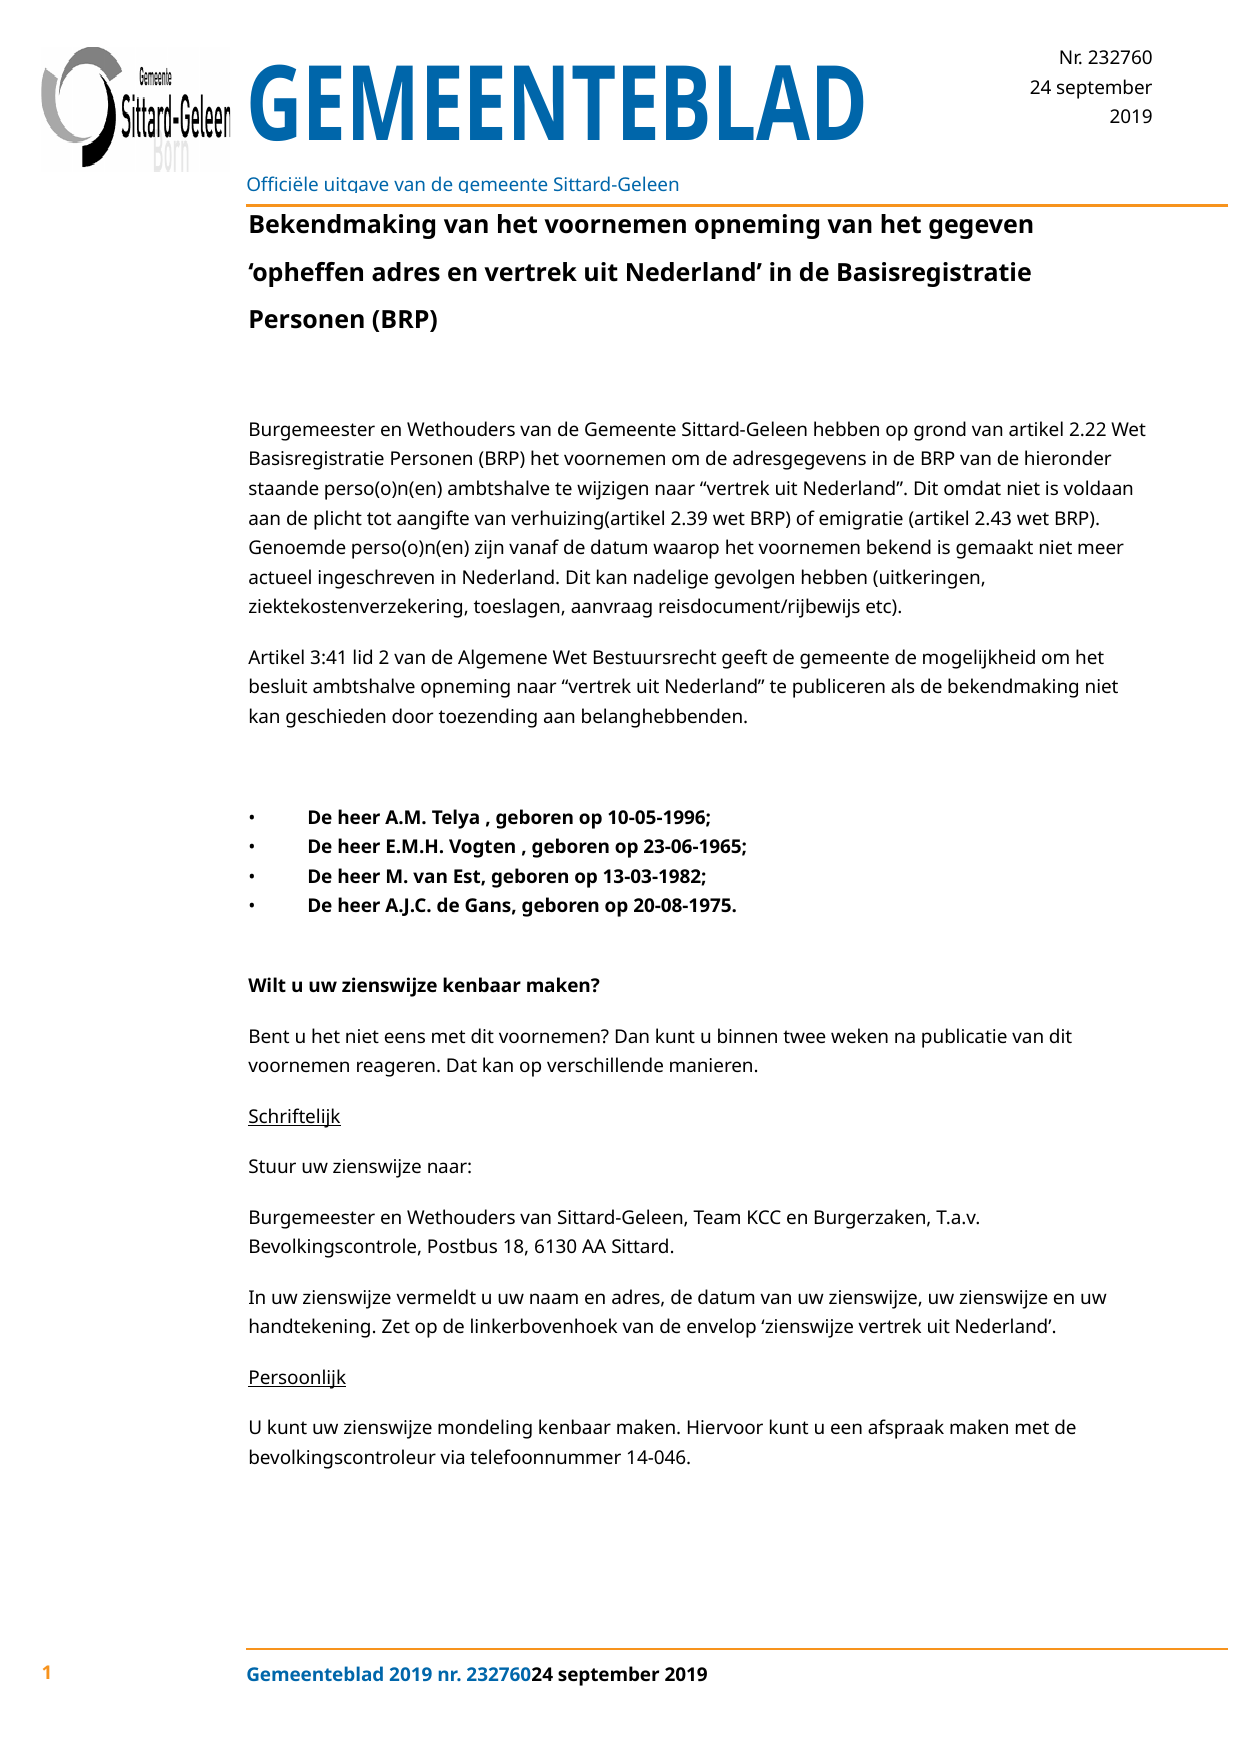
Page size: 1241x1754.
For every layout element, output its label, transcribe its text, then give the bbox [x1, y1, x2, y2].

text Burgemeester en Wethouders van de Gemeente Sittard-Geleen hebben op grond van artikel 2.22 Wet Basisregistratie Personen (BRP) het voornemen om de adresgegevens in de BRP van de hieronder staande perso(o)n(en) ambtshalve te wijzigen naar “vertrek uit Nederland”. Dit omdat niet is voldaan aan de plicht tot aangifte van verhuizing(artikel 2.39 wet BRP) of emigratie (artikel 2.43 wet BRP). Genoemde perso(o)n(en) zijn vanaf de datum waarop het voornemen bekend is gemaakt niet meer actueel ingeschreven in Nederland. Dit kan nadelige gevolgen hebben (uitkeringen, ziektekostenverzekering, toeslagen, aanvraag reisdocument/rijbewijs etc). [248, 416, 1152, 619]
list De heer A.J.C. de Gans, geboren op 20-08-1975. [248, 893, 1152, 918]
text Stuur uw zienswijze naar: [248, 1153, 1152, 1179]
text U kunt uw zienswijze mondeling kenbaar maken. Hiervoor kunt u een afspraak maken met de bevolkingscontroleur via telefoonnummer 14-046. [248, 1414, 1152, 1469]
list De heer E.M.H. Vogten , geboren op 23-06-1965; [248, 833, 1152, 859]
text Burgemeester en Wethouders van Sittard-Geleen, Team KCC en Burgerzaken, T.a.v. Bevolkingscontrole, Postbus 18, 6130 AA Sittard. [248, 1204, 1152, 1259]
list De heer M. van Est, geboren op 13-03-1982; [248, 863, 1152, 889]
text Bekendmaking van het voornemen opneming van het gegeven ‘opheffen adres en vertrek uit Nederland’ in de Basisregistratie Personen (BRP) [248, 207, 1152, 336]
text Bent u het niet eens met dit voornemen? Dan kunt u binnen twee weken na publicatie van dit voornemen reageren. Dat kan op verschillende manieren. [248, 1023, 1152, 1078]
text Persoonlijk [248, 1364, 1152, 1389]
text Wilt u uw zienswijze kenbaar maken? [248, 973, 1152, 998]
picture [41, 47, 231, 172]
text In uw zienswijze vermeldt u uw naam en adres, de datum van uw zienswijze, uw zienswijze en uw handtekening. Zet op de linkerbovenhoek van de envelop ‘zienswijze vertrek uit Nederland’. [248, 1284, 1152, 1339]
text Artikel 3:41 lid 2 van de Algemene Wet Bestuursrecht geeft de gemeente de mogelijkheid om het besluit ambtshalve opneming naar “vertrek uit Nederland” te publiceren als de bekendmaking niet kan geschieden door toezending aan belanghebbenden. [248, 644, 1152, 729]
list De heer A.M. Telya , geboren op 10-05-1996; [248, 804, 1152, 829]
text Schriftelijk [248, 1103, 1152, 1129]
